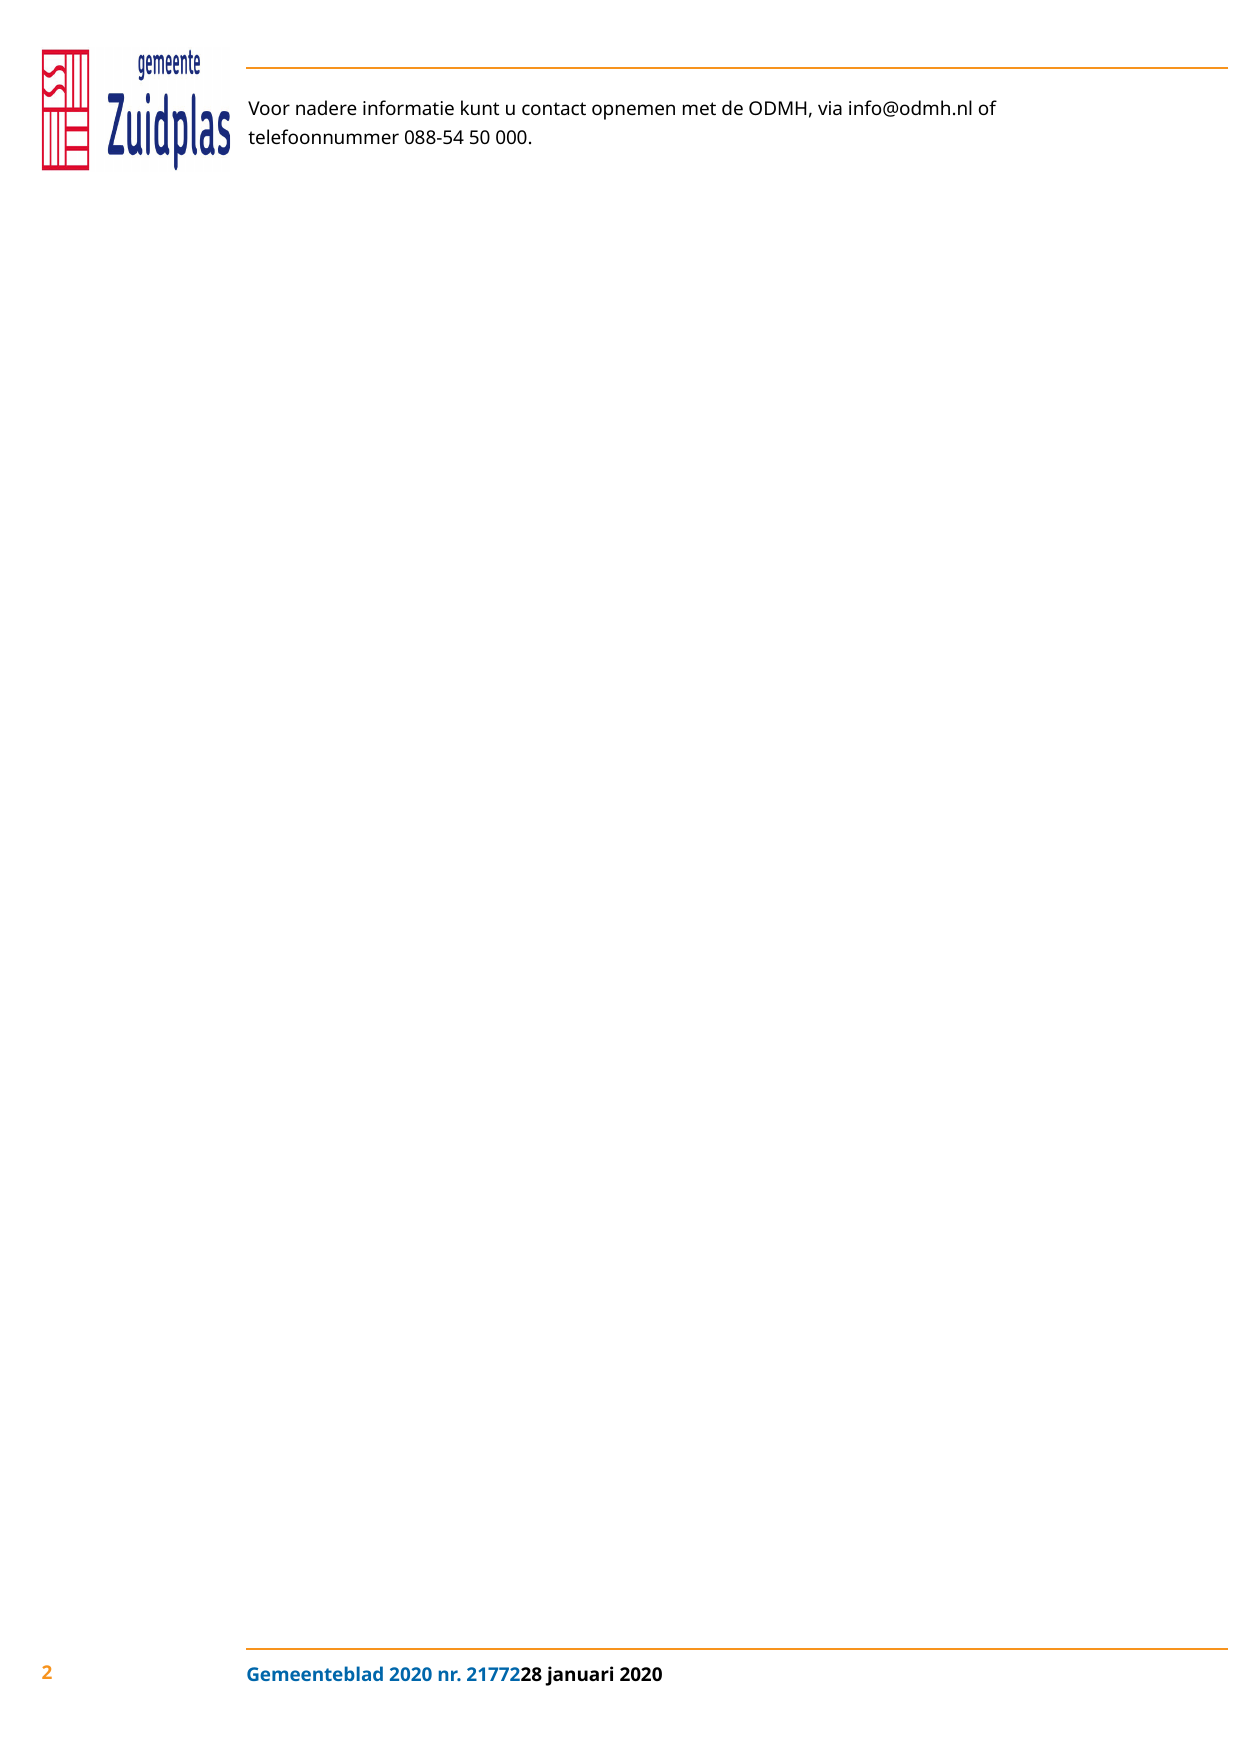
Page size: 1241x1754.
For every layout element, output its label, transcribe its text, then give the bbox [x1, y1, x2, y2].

text Voor nadere informatie kunt u contact opnemen met de ODMH, via info@odmh.nl of telefoonnummer 088-54 50 000. [248, 95, 1152, 150]
picture [41, 47, 231, 172]
